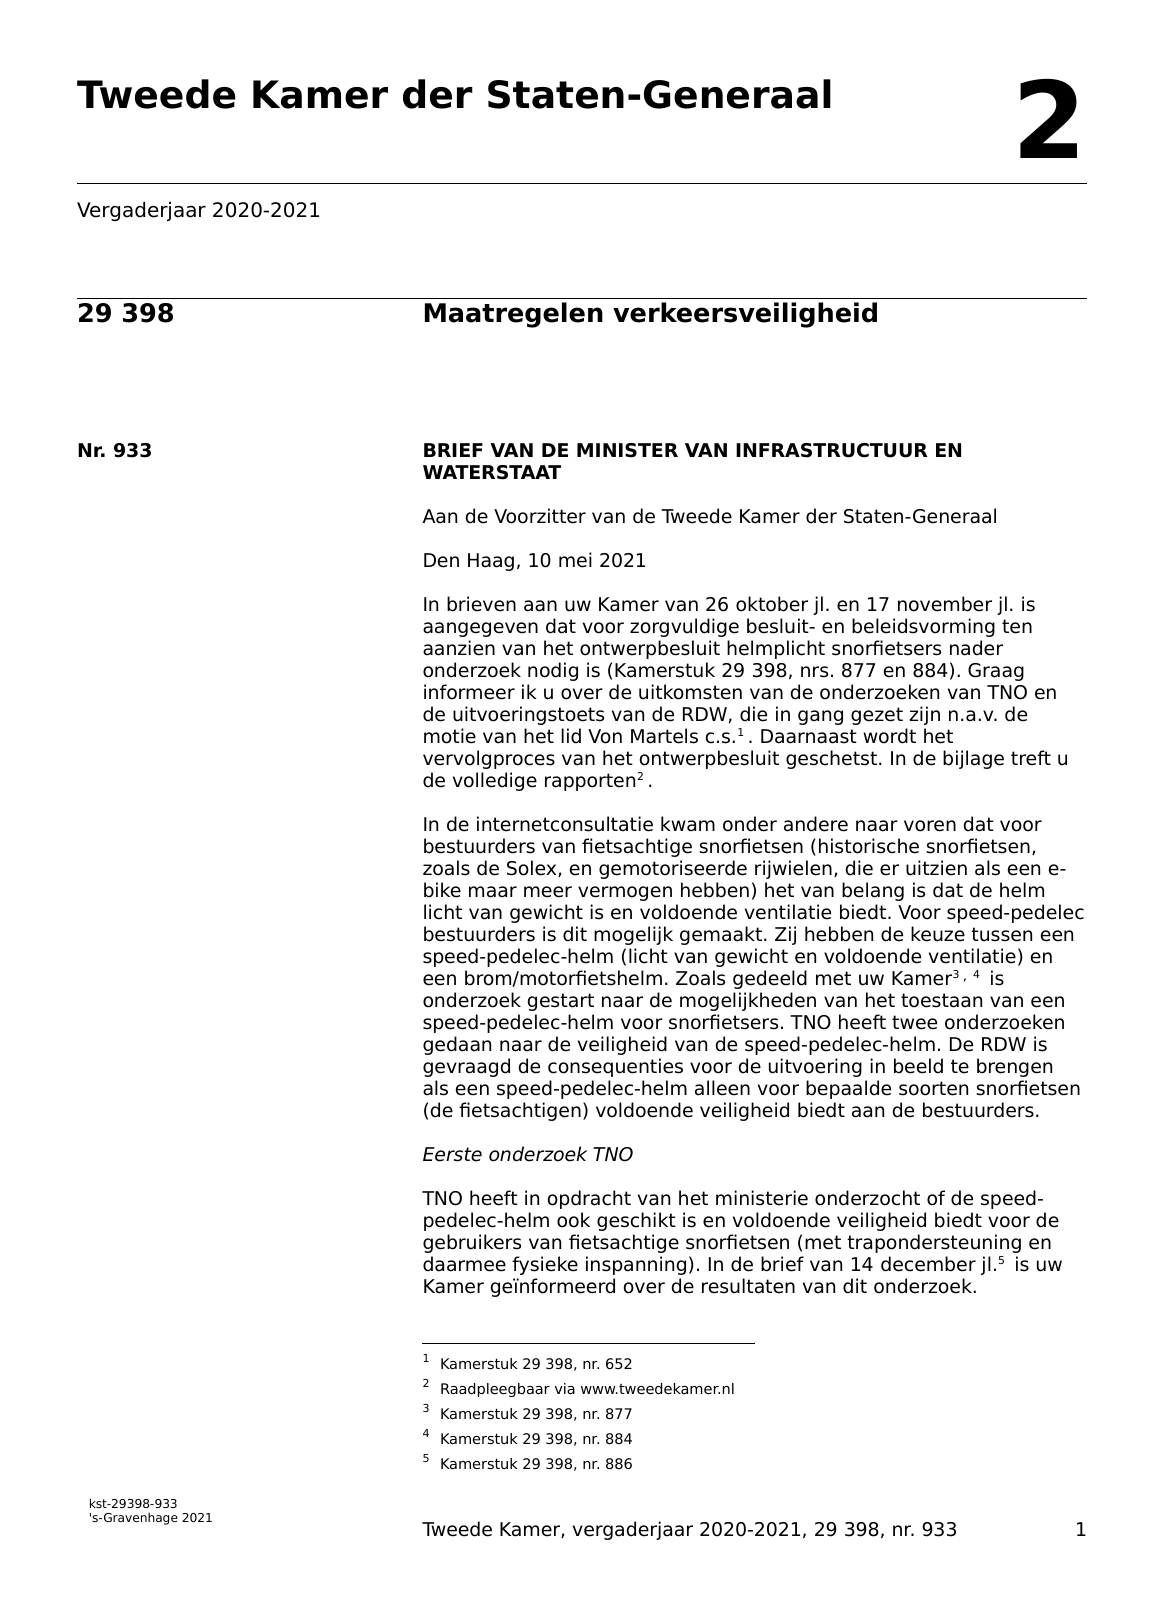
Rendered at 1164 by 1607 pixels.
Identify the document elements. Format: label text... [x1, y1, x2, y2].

text In brieven aan uw Kamer van 26 oktober jl. en 17 november jl. is aangegeven dat voor zorgvuldige besluit- en beleidsvorming ten aanzien van het ontwerpbesluit helmplicht snorfietsers nader onderzoek nodig is (Kamerstuk 29 398, nrs. 877 en 884). Graag informeer ik u over de uitkomsten van de onderzoeken van TNO en de uitvoeringstoets van de RDW, die in gang gezet zijn n.a.v. de motie van het lid Von Martels c.s.. Daarnaast wordt het vervolgproces van het ontwerpbesluit geschetst. In de bijlage treft u de volledige rapporten. [422, 594, 1087, 792]
text kst-29398-933 [88, 1497, 323, 1511]
text Raadpleegbaar via www.tweedekamer.nl [422, 1377, 1087, 1399]
text Kamerstuk 29 398, nr. 652 [422, 1352, 1087, 1374]
text Aan de Voorzitter van de Tweede Kamer der Staten-Generaal [422, 506, 1087, 528]
subtitle Eerste onderzoek TNO [422, 1144, 1087, 1166]
table_header Tweede Kamer der Staten-Generaal [77, 59, 886, 183]
text Kamerstuk 29 398, nr. 886 [422, 1452, 1087, 1474]
text Kamerstuk 29 398, nr. 877 [422, 1402, 1087, 1424]
table_header 2 [886, 59, 1087, 183]
text 's-Gravenhage 2021 [88, 1511, 323, 1525]
subtitle Nr. 933 BRIEF VAN DE MINISTER VAN INFRASTRUCTUUR EN WATERSTAAT [77, 440, 1087, 484]
text TNO heeft in opdracht van het ministerie onderzocht of de speed-pedelec-helm ook geschikt is en voldoende veiligheid biedt voor de gebruikers van fietsachtige snorfietsen (met trapondersteuning en daarmee fysieke inspanning). In de brief van 14 december jl. is uw Kamer geïnformeerd over de resultaten van dit onderzoek. [422, 1188, 1087, 1298]
text Den Haag, 10 mei 2021 [422, 550, 1087, 572]
text In de internetconsultatie kwam onder andere naar voren dat voor bestuurders van fietsachtige snorfietsen (historische snorfietsen, zoals de Solex, en gemotoriseerde rijwielen, die er uitzien als een e-bike maar meer vermogen hebben) het van belang is dat de helm licht van gewicht is en voldoende ventilatie biedt. Voor speed-pedelec bestuurders is dit mogelijk gemaakt. Zij hebben de keuze tussen een speed-pedelec-helm (licht van gewicht en voldoende ventilatie) en een brom/motorfietshelm. Zoals gedeeld met uw Kamer, is onderzoek gestart naar de mogelijkheden van het toestaan van een speed-pedelec-helm voor snorfietsers. TNO heeft twee onderzoeken gedaan naar de veiligheid van de speed-pedelec-helm. De RDW is gevraagd de consequenties voor de uitvoering in beeld te brengen als een speed-pedelec-helm alleen voor bepaalde soorten snorfietsen (de fietsachtigen) voldoende veiligheid biedt aan de bestuurders. [422, 814, 1087, 1122]
table_cell Vergaderjaar 2020-2021 [77, 184, 1087, 298]
subtitle 29 398 Maatregelen verkeersveiligheid [77, 299, 1087, 329]
text Kamerstuk 29 398, nr. 884 [422, 1427, 1087, 1449]
